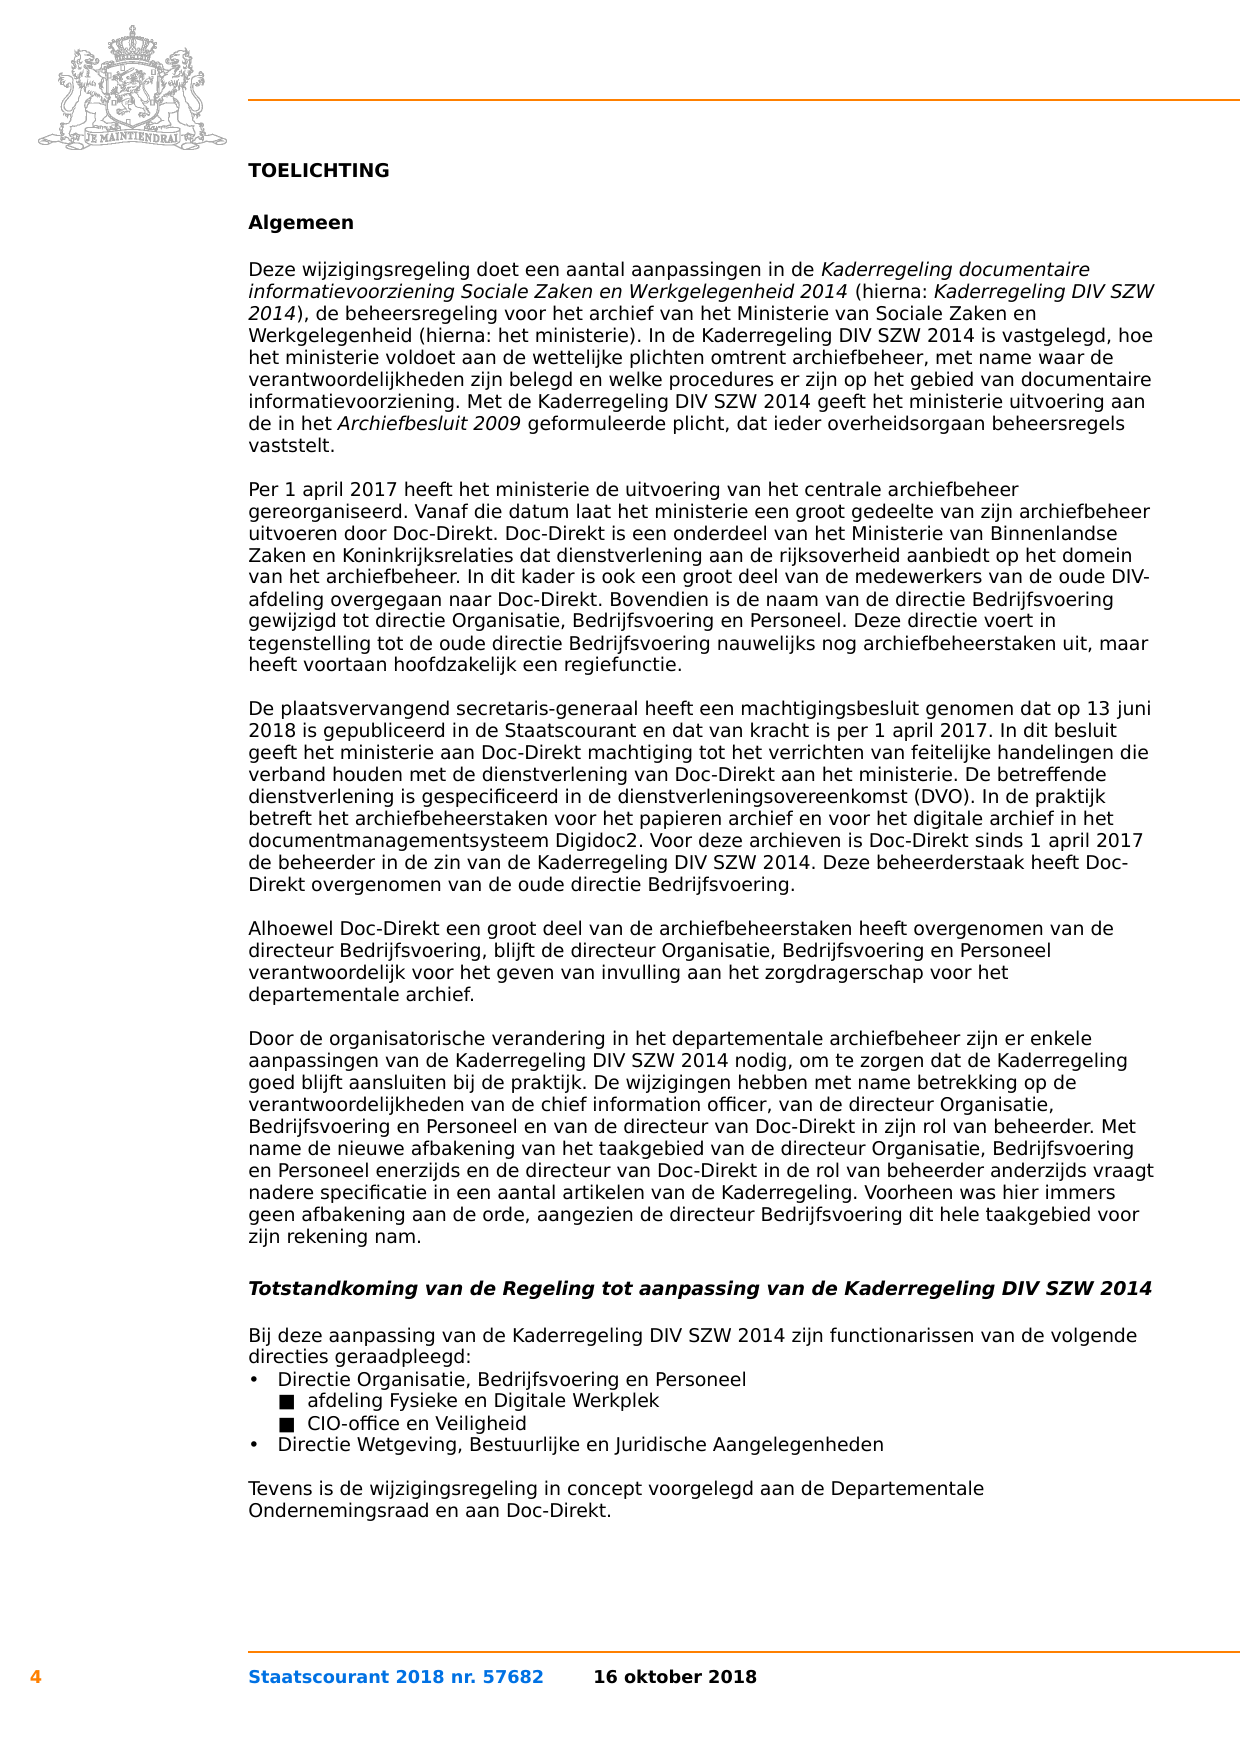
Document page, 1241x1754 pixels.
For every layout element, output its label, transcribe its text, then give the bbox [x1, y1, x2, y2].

text Tevens is de wijzigingsregeling in concept voorgelegd aan de Departementale Ondernemingsraad en aan Doc-Direkt. [248, 1478, 1163, 1522]
text Per 1 april 2017 heeft het ministerie de uitvoering van het centrale archiefbeheer gereorganiseerd. Vanaf die datum laat het ministerie een groot gedeelte van zijn archiefbeheer uitvoeren door Doc-Direkt. Doc-Direkt is een onderdeel van het Ministerie van Binnenlandse Zaken en Koninkrijksrelaties dat dienstverlening aan de rijksoverheid aanbiedt op het domein van het archiefbeheer. In dit kader is ook een groot deel van de medewerkers van de oude DIV-afdeling overgegaan naar Doc-Direkt. Bovendien is de naam van de directie Bedrijfsvoering gewijzigd tot directie Organisatie, Bedrijfsvoering en Personeel. Deze directie voert in tegenstelling tot de oude directie Bedrijfsvoering nauwelijks nog archiefbeheerstaken uit, maar heeft voortaan hoofdzakelijk een regiefunctie. [248, 478, 1163, 676]
subtitle Totstandkoming van de Regeling tot aanpassing van de Kaderregeling DIV SZW 2014 [248, 1277, 1163, 1299]
text De plaatsvervangend secretaris-generaal heeft een machtigingsbesluit genomen dat op 13 juni 2018 is gepubliceerd in de Staatscourant en dat van kracht is per 1 april 2017. In dit besluit geeft het ministerie aan Doc-Direkt machtiging tot het verrichten van feitelijke handelingen die verband houden met de dienstverlening van Doc-Direkt aan het ministerie. De betreffende dienstverlening is gespecificeerd in de dienstverleningsovereenkomst (DVO). In de praktijk betreft het archiefbeheerstaken voor het papieren archief en voor het digitale archief in het documentmanagementsysteem Digidoc2. Voor deze archieven is Doc-Direkt sinds 1 april 2017 de beheerder in de zin van de Kaderregeling DIV SZW 2014. Deze beheerderstaak heeft Doc-Direkt overgenomen van de oude directie Bedrijfsvoering. [248, 698, 1163, 896]
text Door de organisatorische verandering in het departementale archiefbeheer zijn er enkele aanpassingen van de Kaderregeling DIV SZW 2014 nodig, om te zorgen dat de Kaderregeling goed blijft aansluiten bij de praktijk. De wijzigingen hebben met name betrekking op de verantwoordelijkheden van de chief information officer, van de directeur Organisatie, Bedrijfsvoering en Personeel en van de directeur van Doc-Direkt in zijn rol van beheerder. Met name de nieuwe afbakening van het taakgebied van de directeur Organisatie, Bedrijfsvoering en Personeel enerzijds en de directeur van Doc-Direkt in de rol van beheerder anderzijds vraagt nadere specificatie in een aantal artikelen van de Kaderregeling. Voorheen was hier immers geen afbakening aan de orde, aangezien de directeur Bedrijfsvoering dit hele taakgebied voor zijn rekening nam. [248, 1028, 1163, 1247]
text Deze wijzigingsregeling doet een aantal aanpassingen in de Kaderregeling documentaire informatievoorziening Sociale Zaken en Werkgelegenheid 2014 (hierna: Kaderregeling DIV SZW 2014), de beheersregeling voor het archief van het Ministerie van Sociale Zaken en Werkgelegenheid (hierna: het ministerie). In de Kaderregeling DIV SZW 2014 is vastgelegd, hoe het ministerie voldoet aan de wettelijke plichten omtrent archiefbeheer, met name waar de verantwoordelijkheden zijn belegd en welke procedures er zijn op het gebied van documentaire informatievoorziening. Met de Kaderregeling DIV SZW 2014 geeft het ministerie uitvoering aan de in het Archiefbesluit 2009 geformuleerde plicht, dat ieder overheidsorgaan beheersregels vaststelt. [248, 259, 1163, 457]
text Alhoewel Doc-Direkt een groot deel van de archiefbeheerstaken heeft overgenomen van de directeur Bedrijfsvoering, blijft de directeur Organisatie, Bedrijfsvoering en Personeel verantwoordelijk voor het geven van invulling aan het zorgdragerschap voor het departementale archief. [248, 918, 1163, 1006]
text ■ CIO-office en Veiligheid [278, 1412, 1163, 1434]
text Bij deze aanpassing van de Kaderregeling DIV SZW 2014 zijn functionarissen van de volgende directies geraadpleegd: [248, 1324, 1163, 1368]
text ■ afdeling Fysieke en Digitale Werkplek [278, 1390, 1163, 1412]
picture [38, 25, 227, 150]
subtitle Algemeen [248, 212, 1163, 234]
subtitle TOELICHTING [248, 160, 1163, 182]
text • Directie Organisatie, Bedrijfsvoering en Personeel [248, 1368, 1163, 1390]
text • Directie Wetgeving, Bestuurlijke en Juridische Aangelegenheden [248, 1434, 1163, 1456]
